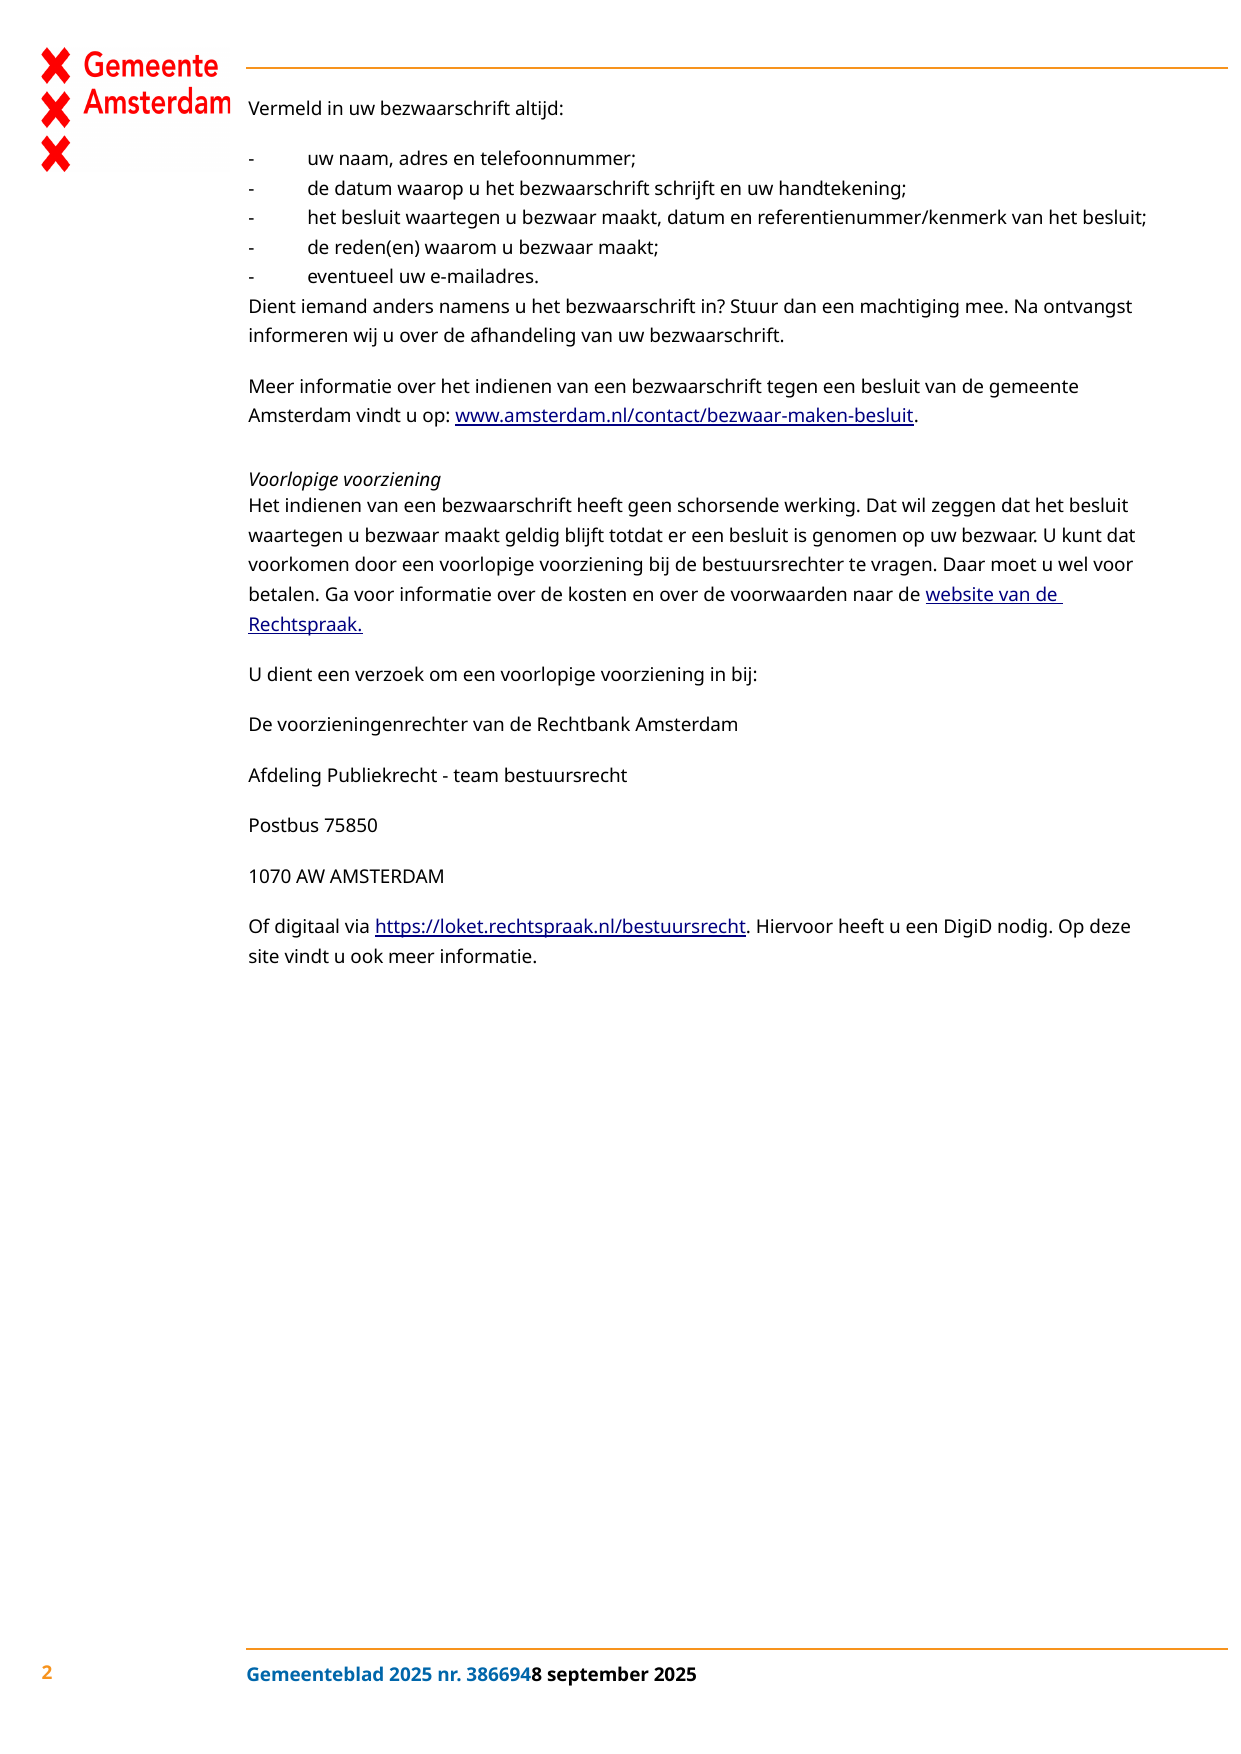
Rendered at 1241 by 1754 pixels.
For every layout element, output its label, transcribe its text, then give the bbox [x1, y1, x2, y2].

text Het indienen van een bezwaarschrift heeft geen schorsende werking. Dat wil zeggen dat het besluit waartegen u bezwaar maakt geldig blijft totdat er een besluit is genomen op uw bezwaar. U kunt dat voorkomen door een voorlopige voorziening bij de bestuursrechter te vragen. Daar moet u wel voor betalen. Ga voor informatie over de kosten en over de voorwaarden naar de website van de Rechtspraak. [248, 492, 1152, 636]
list het besluit waartegen u bezwaar maakt, datum en referentienummer/kenmerk van het besluit; [248, 204, 1152, 230]
list de reden(en) waarom u bezwaar maakt; [248, 234, 1152, 260]
text Voorlopige voorziening [248, 467, 1152, 492]
text Vermeld in uw bezwaarschrift altijd: [248, 95, 1152, 121]
text 1070 AW AMSTERDAM [248, 863, 1152, 888]
text Afdeling Publiekrecht - team bestuursrecht [248, 762, 1152, 788]
text U dient een verzoek om een voorlopige voorziening in bij: [248, 661, 1152, 687]
text Dient iemand anders namens u het bezwaarschrift in? Stuur dan een machtiging mee. Na ontvangst informeren wij u over de afhandeling van uw bezwaarschrift. [248, 293, 1152, 348]
text Postbus 75850 [248, 812, 1152, 838]
list eventueel uw e-mailadres. [248, 263, 1152, 289]
picture [41, 47, 231, 172]
list uw naam, adres en telefoonnummer; [248, 145, 1152, 171]
text Meer informatie over het indienen van een bezwaarschrift tegen een besluit van de gemeente Amsterdam vindt u op: www.amsterdam.nl/contact/bezwaar-maken-besluit. [248, 373, 1152, 428]
text De voorzieningenrechter van de Rechtbank Amsterdam [248, 712, 1152, 737]
list de datum waarop u het bezwaarschrift schrijft en uw handtekening; [248, 175, 1152, 201]
text Of digitaal via https://loket.rechtspraak.nl/bestuursrecht. Hiervoor heeft u een DigiD nodig. Op deze site vindt u ook meer informatie. [248, 913, 1152, 968]
